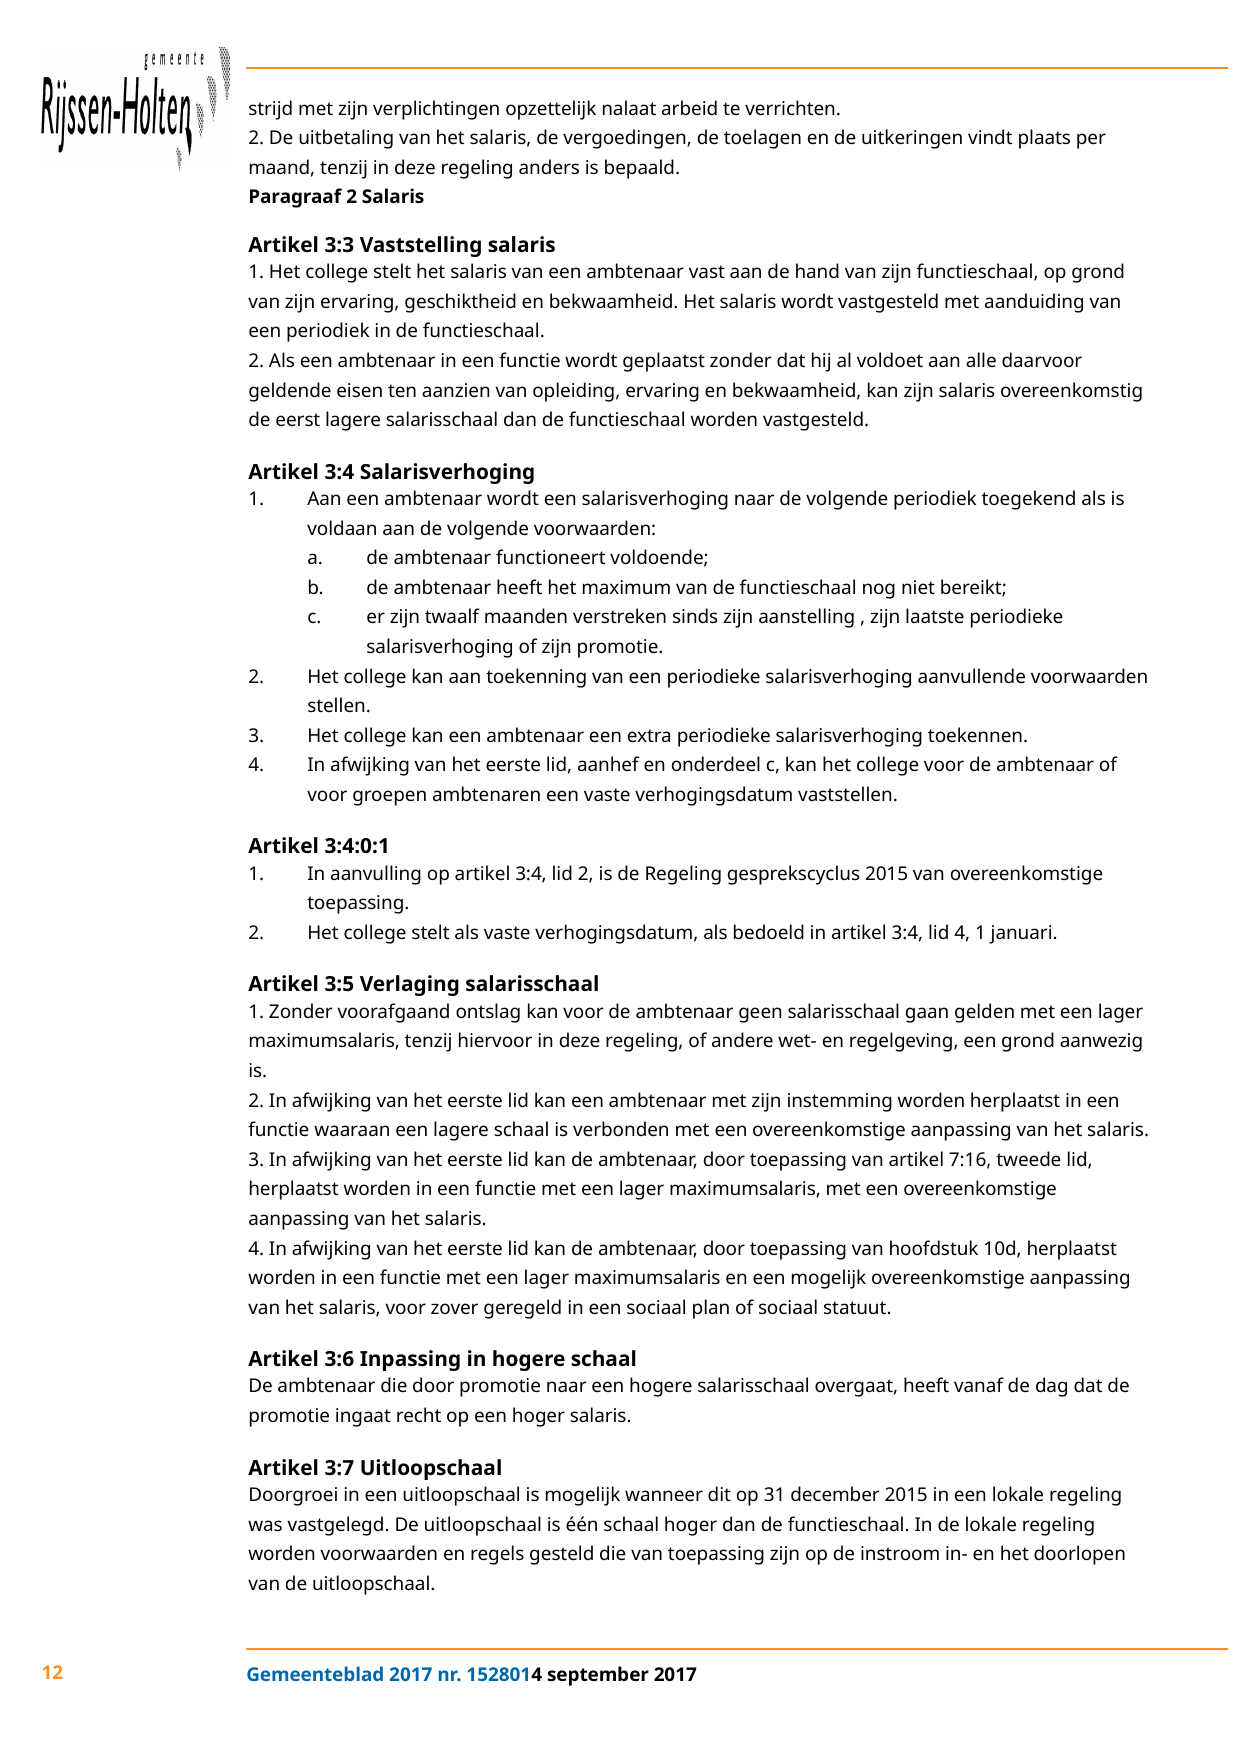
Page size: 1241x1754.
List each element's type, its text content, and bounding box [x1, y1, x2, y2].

list de ambtenaar functioneert voldoende; [307, 544, 1152, 570]
list de ambtenaar heeft het maximum van de functieschaal nog niet bereikt; [307, 574, 1152, 600]
text Artikel 3:7 Uitloopschaal [248, 1453, 1152, 1481]
text Artikel 3:4 Salarisverhoging [248, 457, 1152, 485]
list Het college kan een ambtenaar een extra periodieke salarisverhoging toekennen. [248, 722, 1152, 748]
list Het college stelt als vaste verhogingsdatum, als bedoeld in artikel 3:4, lid 4, 1 januari. [248, 919, 1152, 945]
text Artikel 3:3 Vaststelling salaris [248, 230, 1152, 258]
text 2. De uitbetaling van het salaris, de vergoedingen, de toelagen en de uitkeringen vindt plaats per maand, tenzij in deze regeling anders is bepaald. [248, 124, 1152, 180]
text 1. Het college stelt het salaris van een ambtenaar vast aan de hand van zijn functieschaal, op grond van zijn ervaring, geschiktheid en bekwaamheid. Het salaris wordt vastgesteld met aanduiding van een periodiek in de functieschaal. [248, 258, 1152, 343]
text Doorgroei in een uitloopschaal is mogelijk wanneer dit op 31 december 2015 in een lokale regeling was vastgelegd. De uitloopschaal is één schaal hoger dan de functieschaal. In de lokale regeling worden voorwaarden en regels gesteld die van toepassing zijn op de instroom in- en het doorlopen van de uitloopschaal. [248, 1481, 1152, 1596]
text De ambtenaar die door promotie naar een hogere salarisschaal overgaat, heeft vanaf de dag dat de promotie ingaat recht op een hoger salaris. [248, 1373, 1152, 1428]
text Artikel 3:6 Inpassing in hogere schaal [248, 1344, 1152, 1373]
text 2. In afwijking van het eerste lid kan een ambtenaar met zijn instemming worden herplaatst in een functie waaraan een lagere schaal is verbonden met een overeenkomstige aanpassing van het salaris. [248, 1087, 1152, 1142]
picture [41, 47, 231, 172]
text 3. In afwijking van het eerste lid kan de ambtenaar, door toepassing van artikel 7:16, tweede lid, herplaatst worden in een functie met een lager maximumsalaris, met een overeenkomstige aanpassing van het salaris. [248, 1146, 1152, 1231]
list Aan een ambtenaar wordt een salarisverhoging naar de volgende periodiek toegekend als is voldaan aan de volgende voorwaarden: [248, 485, 1152, 541]
text Artikel 3:4:0:1 [248, 832, 1152, 860]
text 4. In afwijking van het eerste lid kan de ambtenaar, door toepassing van hoofdstuk 10d, herplaatst worden in een functie met een lager maximumsalaris en een mogelijk overeenkomstige aanpassing van het salaris, voor zover geregeld in een sociaal plan of sociaal statuut. [248, 1235, 1152, 1319]
text strijd met zijn verplichtingen opzettelijk nalaat arbeid te verrichten. [248, 95, 1152, 121]
text Paragraaf 2 Salaris [248, 183, 1152, 209]
list In afwijking van het eerste lid, aanhef en onderdeel c, kan het college voor de ambtenaar of voor groepen ambtenaren een vaste verhogingsdatum vaststellen. [248, 752, 1152, 807]
text 1. Zonder voorafgaand ontslag kan voor de ambtenaar geen salarisschaal gaan gelden met een lager maximumsalaris, tenzij hiervoor in deze regeling, of andere wet- en regelgeving, een grond aanwezig is. [248, 998, 1152, 1083]
list In aanvulling op artikel 3:4, lid 2, is de Regeling gesprekscyclus 2015 van overeenkomstige toepassing. [248, 860, 1152, 915]
text Artikel 3:5 Verlaging salarisschaal [248, 969, 1152, 998]
list er zijn twaalf maanden verstreken sinds zijn aanstelling , zijn laatste periodieke salarisverhoging of zijn promotie. [307, 604, 1152, 659]
text 2. Als een ambtenaar in een functie wordt geplaatst zonder dat hij al voldoet aan alle daarvoor geldende eisen ten aanzien van opleiding, ervaring en bekwaamheid, kan zijn salaris overeenkomstig de eerst lagere salarisschaal dan de functieschaal worden vastgesteld. [248, 347, 1152, 432]
list Het college kan aan toekenning van een periodieke salarisverhoging aanvullende voorwaarden stellen. [248, 663, 1152, 718]
